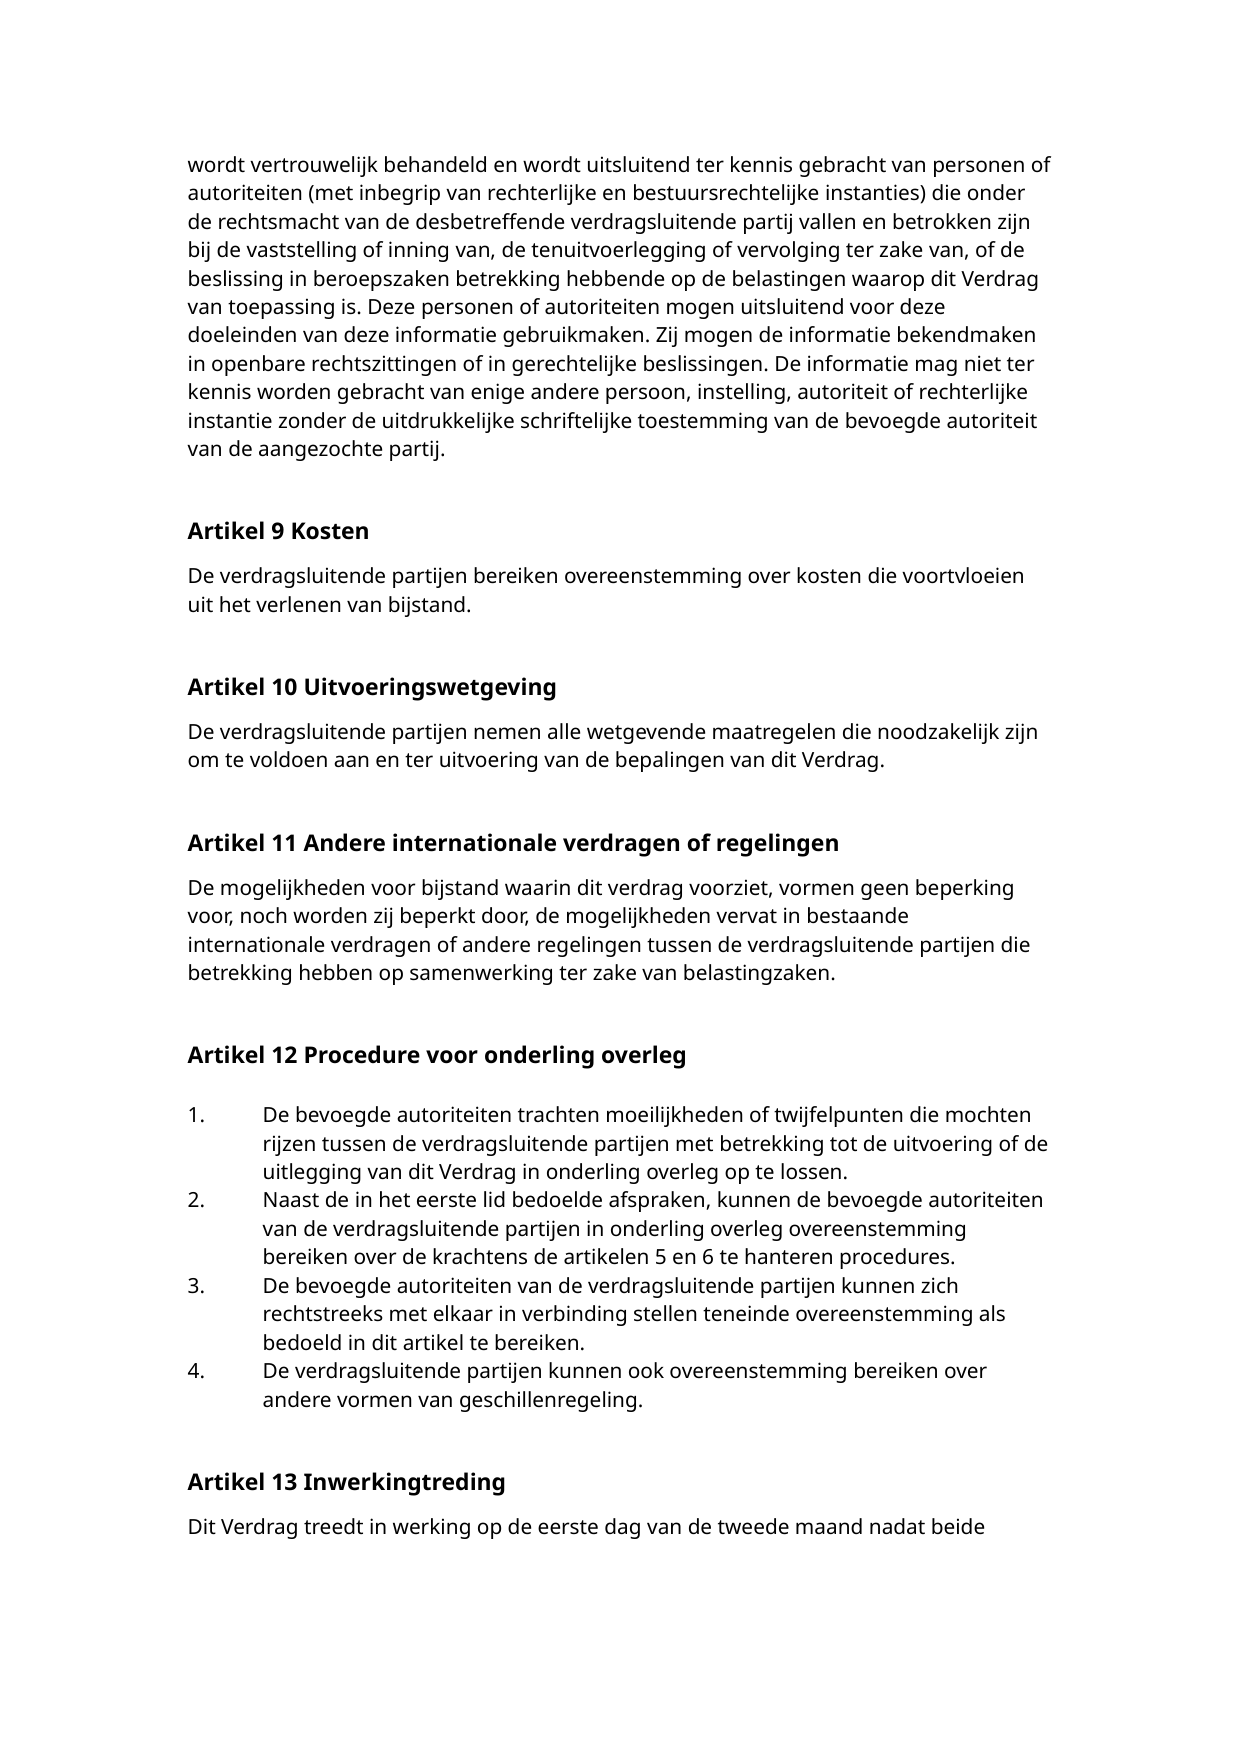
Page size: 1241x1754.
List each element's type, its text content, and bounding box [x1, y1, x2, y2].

subtitle Artikel 12 Procedure voor onderling overleg [187, 1039, 1053, 1070]
subtitle Artikel 11 Andere internationale verdragen of regelingen [187, 827, 1053, 858]
list De bevoegde autoriteiten van de verdragsluitende partijen kunnen zich rechtstreeks met elkaar in verbinding stellen teneinde overeenstemming als bedoeld in dit artikel te bereiken. [187, 1271, 1053, 1356]
list De verdragsluitende partijen kunnen ook overeenstemming bereiken over andere vormen van geschillenregeling. [187, 1356, 1053, 1413]
text De verdragsluitende partijen bereiken overeenstemming over kosten die voortvloeien uit het verlenen van bijstand. [187, 562, 1053, 618]
subtitle Artikel 9 Kosten [187, 515, 1053, 547]
text De mogelijkheden voor bijstand waarin dit verdrag voorziet, vormen geen beperking voor, noch worden zij beperkt door, de mogelijkheden vervat in bestaande internationale verdragen of andere regelingen tussen de verdragsluitende partijen die betrekking hebben op samenwerking ter zake van belastingzaken. [187, 873, 1053, 987]
text De verdragsluitende partijen nemen alle wetgevende maatregelen die noodzakelijk zijn om te voldoen aan en ter uitvoering van de bepalingen van dit Verdrag. [187, 717, 1053, 774]
list Naast de in het eerste lid bedoelde afspraken, kunnen de bevoegde autoriteiten van de verdragsluitende partijen in onderling overleg overeenstemming bereiken over de krachtens de artikelen 5 en 6 te hanteren procedures. [187, 1186, 1053, 1271]
text Dit Verdrag treedt in werking op de eerste dag van de tweede maand nadat beide [187, 1512, 1053, 1540]
subtitle Artikel 13 Inwerkingtreding [187, 1466, 1053, 1497]
text wordt vertrouwelijk behandeld en wordt uitsluitend ter kennis gebracht van personen of autoriteiten (met inbegrip van rechterlijke en bestuursrechtelijke instanties) die onder de rechtsmacht van de desbetreffende verdragsluitende partij vallen en betrokken zijn bij de vaststelling of inning van, de tenuitvoerlegging of vervolging ter zake van, of de beslissing in beroepszaken betrekking hebbende op de belastingen waarop dit Verdrag van toepassing is. Deze personen of autoriteiten mogen uitsluitend voor deze doeleinden van deze informatie gebruikmaken. Zij mogen de informatie bekendmaken in openbare rechtszittingen of in gerechtelijke beslissingen. De informatie mag niet ter kennis worden gebracht van enige andere persoon, instelling, autoriteit of rechterlijke instantie zonder de uitdrukkelijke schriftelijke toestemming van de bevoegde autoriteit van de aangezochte partij. [187, 150, 1053, 463]
list De bevoegde autoriteiten trachten moeilijkheden of twijfelpunten die mochten rijzen tussen de verdragsluitende partijen met betrekking tot de uitvoering of de uitlegging van dit Verdrag in onderling overleg op te lossen. [187, 1100, 1053, 1186]
subtitle Artikel 10 Uitvoeringswetgeving [187, 671, 1053, 702]
